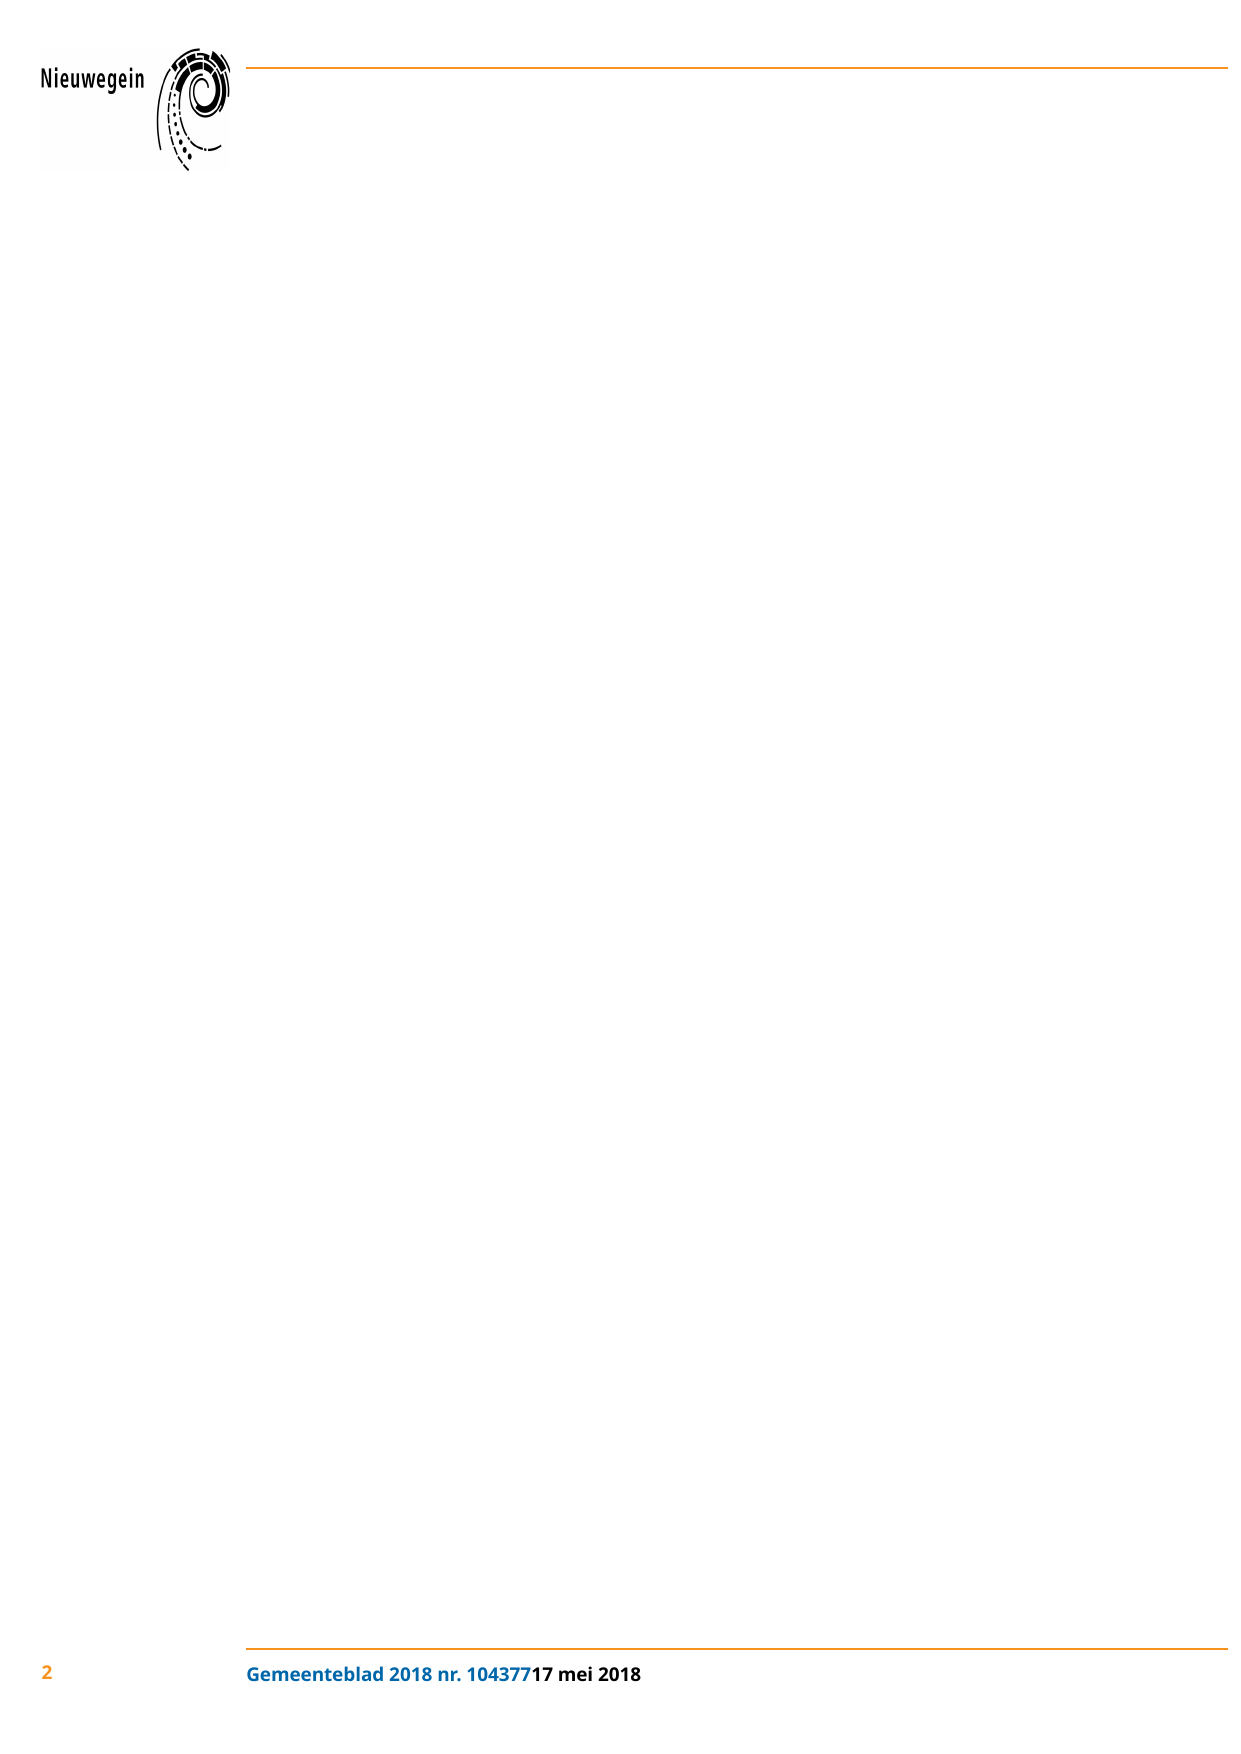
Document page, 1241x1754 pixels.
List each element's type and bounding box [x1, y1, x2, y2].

picture [41, 47, 231, 172]
